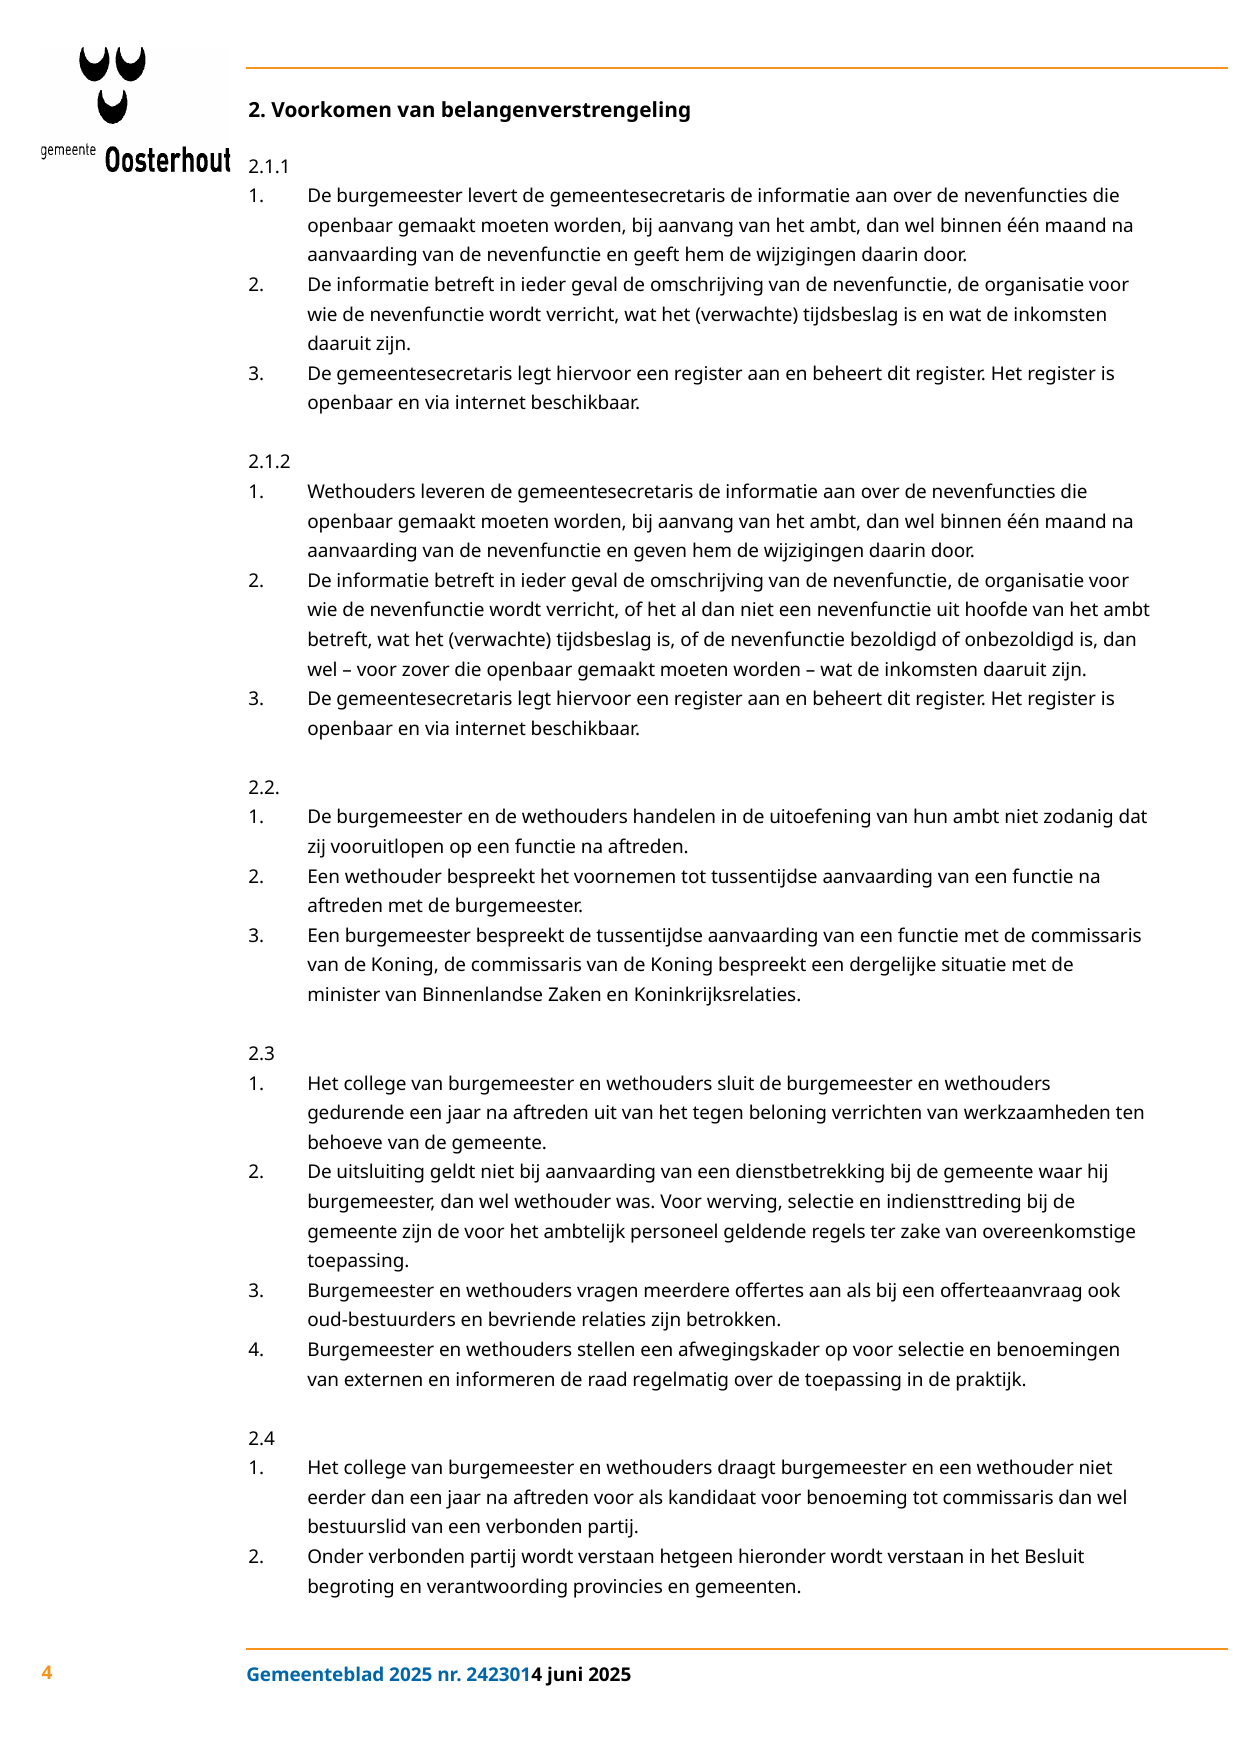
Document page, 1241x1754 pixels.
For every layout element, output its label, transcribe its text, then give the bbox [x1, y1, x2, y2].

picture [41, 47, 231, 172]
list Een burgemeester bespreekt de tussentijdse aanvaarding van een functie met de commissaris van de Koning, de commissaris van de Koning bespreekt een dergelijke situatie met de minister van Binnenlandse Zaken en Koninkrijksrelaties. [248, 922, 1152, 1007]
text 2.1.1 [248, 153, 1152, 178]
list De burgemeester levert de gemeentesecretaris de informatie aan over de nevenfuncties die openbaar gemaakt moeten worden, bij aanvang van het ambt, dan wel binnen één maand na aanvaarding van de nevenfunctie en geeft hem de wijzigingen daarin door. [248, 182, 1152, 267]
list De burgemeester en de wethouders handelen in de uitoefening van hun ambt niet zodanig dat zij vooruitlopen op een functie na aftreden. [248, 804, 1152, 859]
text 2. Voorkomen van belangenverstrengeling [248, 95, 1152, 123]
list Wethouders leveren de gemeentesecretaris de informatie aan over de nevenfuncties die openbaar gemaakt moeten worden, bij aanvang van het ambt, dan wel binnen één maand na aanvaarding van de nevenfunctie en geven hem de wijzigingen daarin door. [248, 478, 1152, 563]
text 2.4 [248, 1425, 1152, 1451]
list Een wethouder bespreekt het voornemen tot tussentijdse aanvaarding van een functie na aftreden met de burgemeester. [248, 863, 1152, 918]
list De gemeentesecretaris legt hiervoor een register aan en beheert dit register. Het register is openbaar en via internet beschikbaar. [248, 360, 1152, 415]
text 2.3 [248, 1040, 1152, 1066]
list De informatie betreft in ieder geval de omschrijving van de nevenfunctie, de organisatie voor wie de nevenfunctie wordt verricht, of het al dan niet een nevenfunctie uit hoofde van het ambt betreft, wat het (verwachte) tijdsbeslag is, of de nevenfunctie bezoldigd of onbezoldigd is, dan wel – voor zover die openbaar gemaakt moeten worden – wat de inkomsten daaruit zijn. [248, 567, 1152, 681]
list Het college van burgemeester en wethouders draagt burgemeester en een wethouder niet eerder dan een jaar na aftreden voor als kandidaat voor benoeming tot commissaris dan wel bestuurslid van een verbonden partij. [248, 1454, 1152, 1539]
list De informatie betreft in ieder geval de omschrijving van de nevenfunctie, de organisatie voor wie de nevenfunctie wordt verricht, wat het (verwachte) tijdsbeslag is en wat de inkomsten daaruit zijn. [248, 271, 1152, 356]
text 2.1.2 [248, 449, 1152, 474]
list Burgemeester en wethouders stellen een afwegingskader op voor selectie en benoemingen van externen en informeren de raad regelmatig over de toepassing in de praktijk. [248, 1336, 1152, 1391]
list Onder verbonden partij wordt verstaan hetgeen hieronder wordt verstaan in het Besluit begroting en verantwoording provincies en gemeenten. [248, 1543, 1152, 1598]
text 2.2. [248, 774, 1152, 800]
list De uitsluiting geldt niet bij aanvaarding van een dienstbetrekking bij de gemeente waar hij burgemeester, dan wel wethouder was. Voor werving, selectie en indiensttreding bij de gemeente zijn de voor het ambtelijk personeel geldende regels ter zake van overeenkomstige toepassing. [248, 1159, 1152, 1273]
list Het college van burgemeester en wethouders sluit de burgemeester en wethouders gedurende een jaar na aftreden uit van het tegen beloning verrichten van werkzaamheden ten behoeve van de gemeente. [248, 1070, 1152, 1155]
list Burgemeester en wethouders vragen meerdere offertes aan als bij een offerteaanvraag ook oud-bestuurders en bevriende relaties zijn betrokken. [248, 1277, 1152, 1332]
list De gemeentesecretaris legt hiervoor een register aan en beheert dit register. Het register is openbaar en via internet beschikbaar. [248, 685, 1152, 741]
